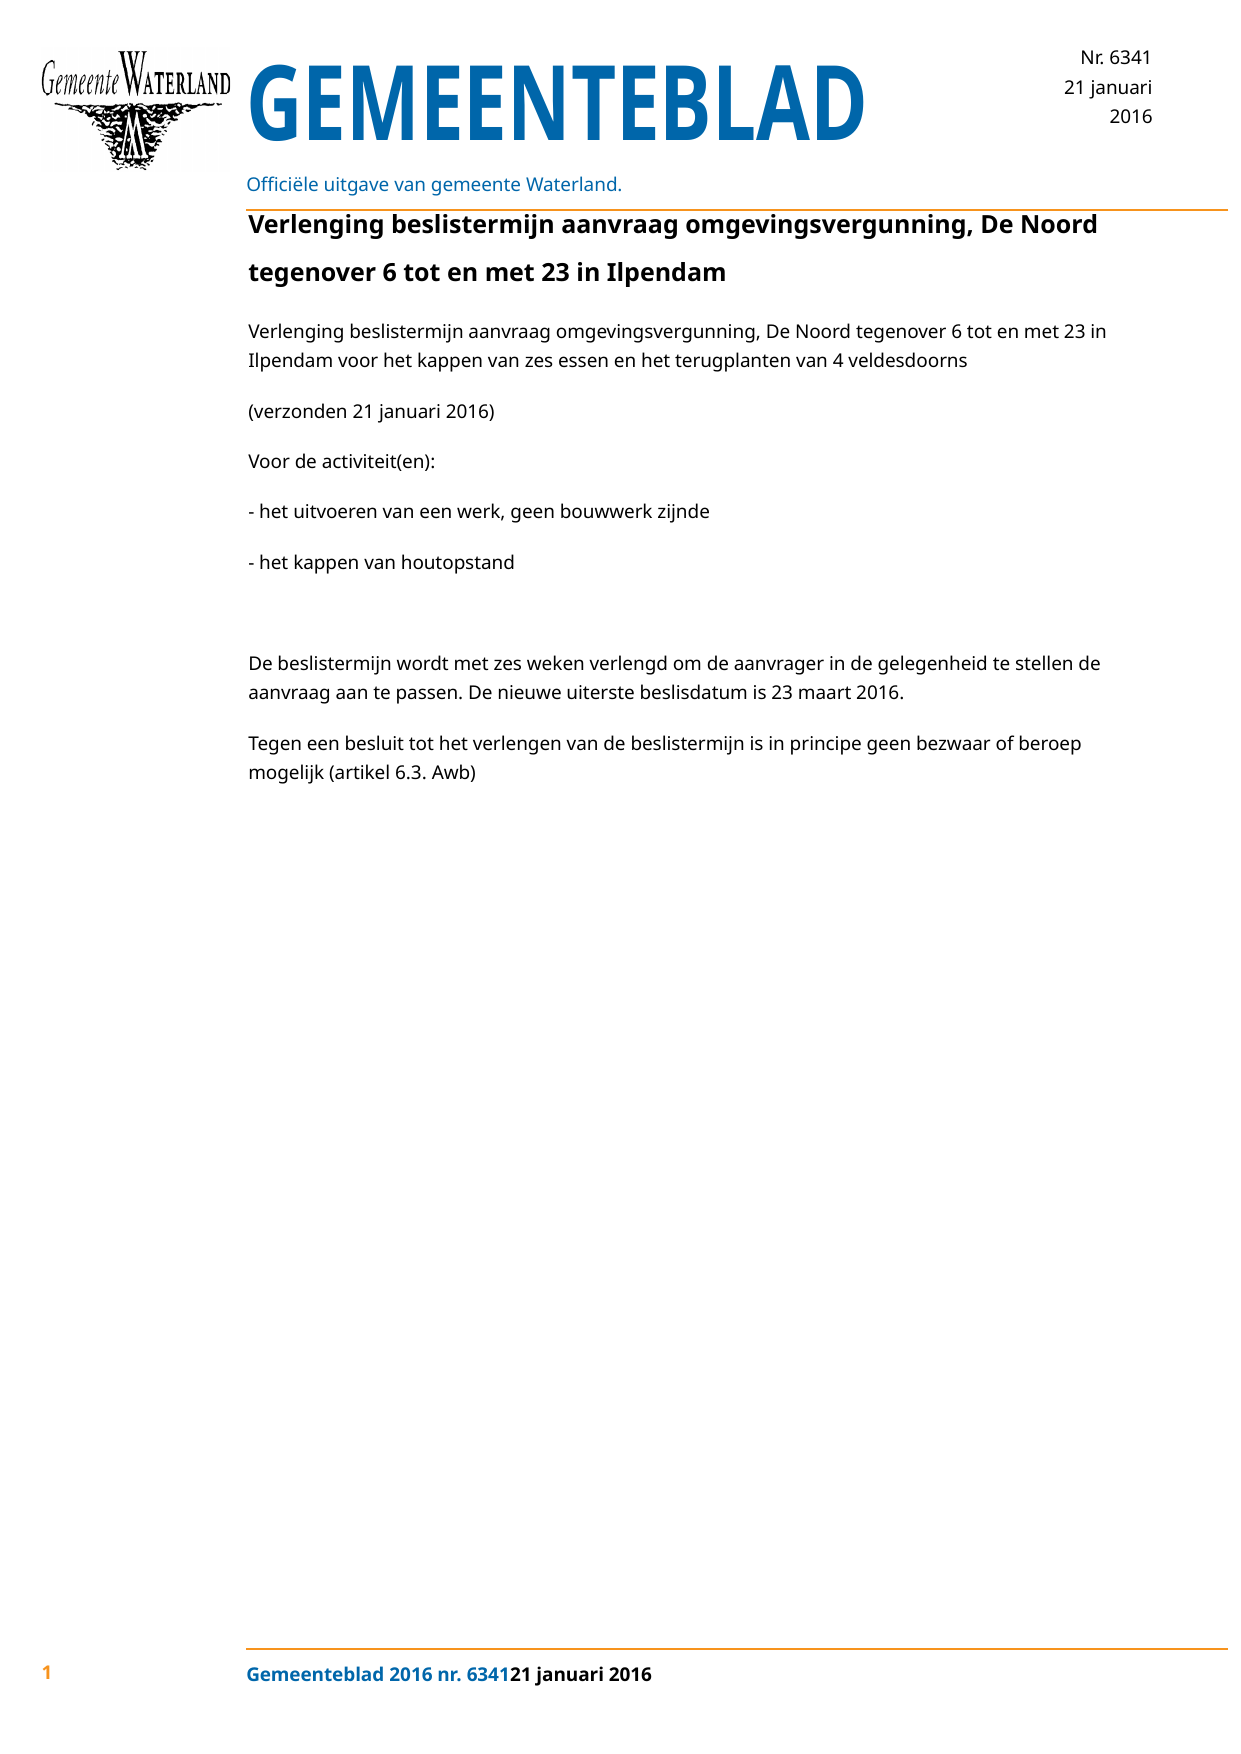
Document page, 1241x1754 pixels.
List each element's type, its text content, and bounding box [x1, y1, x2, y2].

text Verlenging beslistermijn aanvraag omgevingsvergunning, De Noord tegenover 6 tot en met 23 in Ilpendam [248, 211, 1152, 288]
text Tegen een besluit tot het verlengen van de beslistermijn is in principe geen bezwaar of beroep mogelijk (artikel 6.3. Awb) [248, 730, 1152, 785]
text (verzonden 21 januari 2016) [248, 398, 1152, 424]
text - het uitvoeren van een werk, geen bouwwerk zijnde [248, 499, 1152, 524]
text - het kappen van houtopstand [248, 549, 1152, 575]
text De beslistermijn wordt met zes weken verlengd om de aanvrager in de gelegenheid te stellen de aanvraag aan te passen. De nieuwe uiterste beslisdatum is 23 maart 2016. [248, 650, 1152, 705]
picture [41, 47, 231, 172]
text Verlenging beslistermijn aanvraag omgevingsvergunning, De Noord tegenover 6 tot en met 23 in Ilpendam voor het kappen van zes essen en het terugplanten van 4 veldesdoorns [248, 318, 1152, 373]
text Voor de activiteit(en): [248, 448, 1152, 474]
